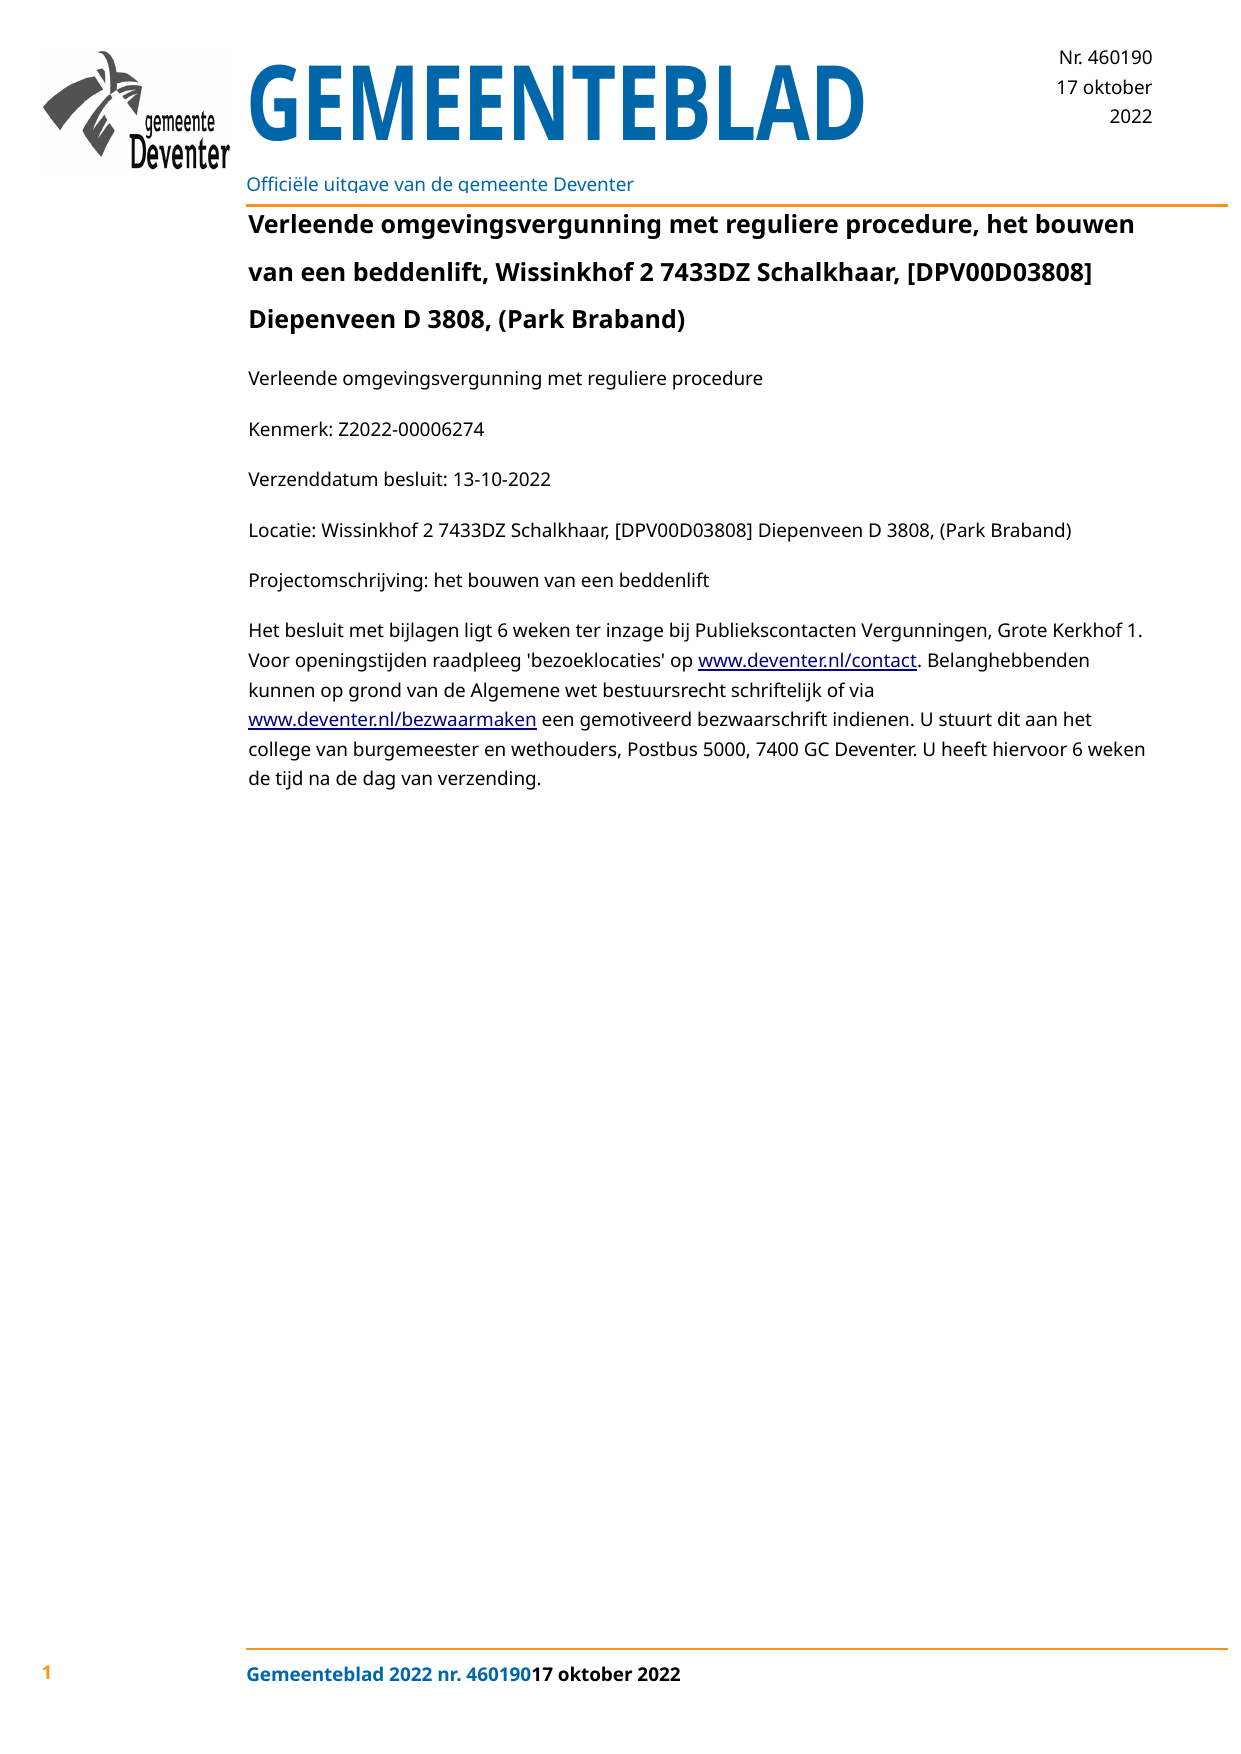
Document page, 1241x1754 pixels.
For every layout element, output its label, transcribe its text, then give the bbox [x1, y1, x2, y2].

text Verleende omgevingsvergunning met reguliere procedure [248, 366, 1152, 391]
text Kenmerk: Z2022-00006274 [248, 416, 1152, 442]
text Locatie: Wissinkhof 2 7433DZ Schalkhaar, [DPV00D03808] Diepenveen D 3808, (Park Braband) [248, 517, 1152, 542]
text Het besluit met bijlagen ligt 6 weken ter inzage bij Publiekscontacten Vergunningen, Grote Kerkhof 1. Voor openingstijden raadpleeg 'bezoeklocaties' op www.deventer.nl/contact. Belanghebbenden kunnen op grond van de Algemene wet bestuursrecht schriftelijk of via www.deventer.nl/bezwaarmaken een gemotiveerd bezwaarschrift indienen. U stuurt dit aan het college van burgemeester en wethouders, Postbus 5000, 7400 GC Deventer. U heeft hiervoor 6 weken de tijd na de dag van verzending. [248, 618, 1152, 791]
picture [41, 47, 231, 172]
text Verleende omgevingsvergunning met reguliere procedure, het bouwen van een beddenlift, Wissinkhof 2 7433DZ Schalkhaar, [DPV00D03808] Diepenveen D 3808, (Park Braband) [248, 207, 1152, 336]
text Verzenddatum besluit: 13-10-2022 [248, 466, 1152, 492]
text Projectomschrijving: het bouwen van een beddenlift [248, 567, 1152, 593]
